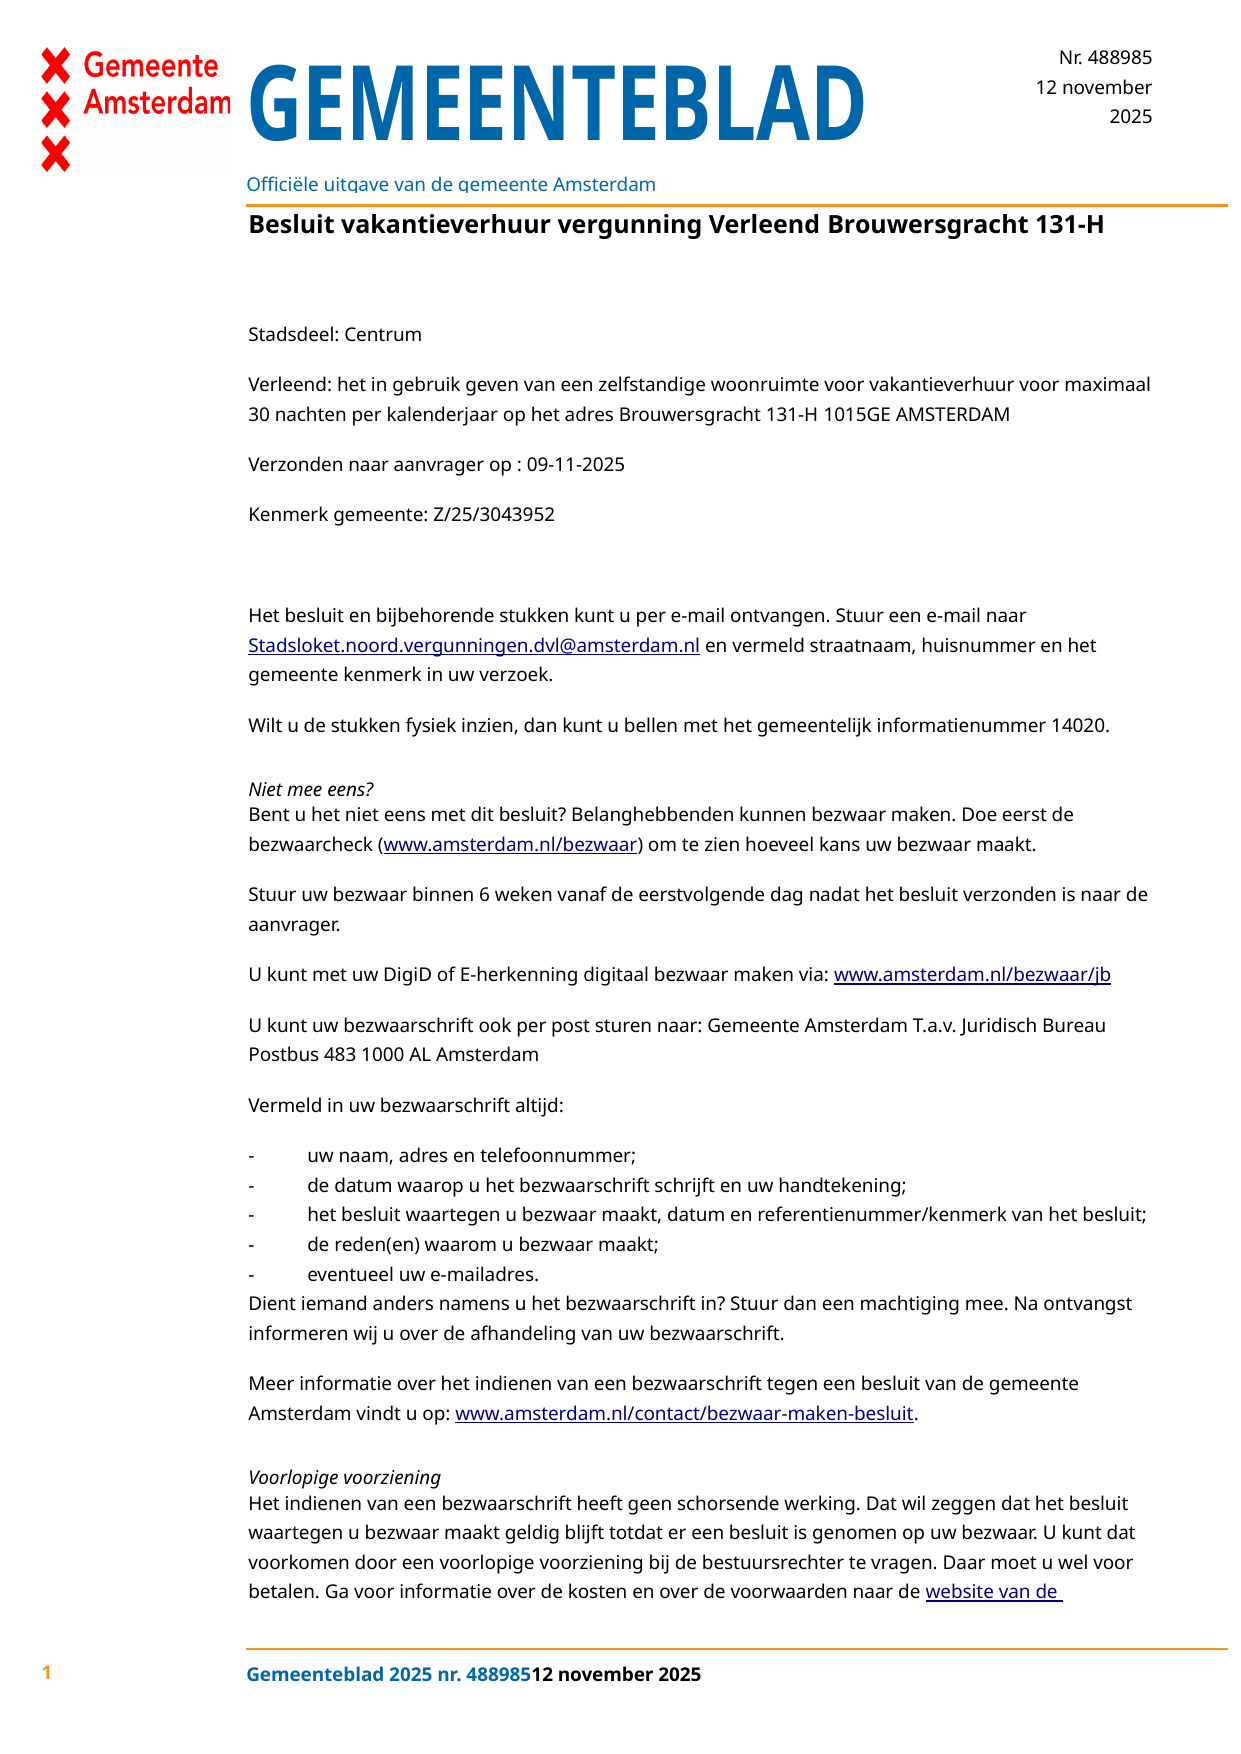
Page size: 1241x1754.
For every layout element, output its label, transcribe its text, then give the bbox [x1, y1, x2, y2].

list het besluit waartegen u bezwaar maakt, datum en referentienummer/kenmerk van het besluit; [248, 1202, 1152, 1227]
text Verleend: het in gebruik geven van een zelfstandige woonruimte voor vakantieverhuur voor maximaal 30 nachten per kalenderjaar op het adres Brouwersgracht 131-H 1015GE AMSTERDAM [248, 371, 1152, 426]
text Niet mee eens? [248, 776, 1152, 802]
text Bent u het niet eens met dit besluit? Belanghebbenden kunnen bezwaar maken. Doe eerst de bezwaarcheck (www.amsterdam.nl/bezwaar) om te zien hoeveel kans uw bezwaar maakt. [248, 802, 1152, 857]
text U kunt uw bezwaarschrift ook per post sturen naar: Gemeente Amsterdam T.a.v. Juridisch Bureau Postbus 483 1000 AL Amsterdam [248, 1012, 1152, 1067]
text Dient iemand anders namens u het bezwaarschrift in? Stuur dan een machtiging mee. Na ontvangst informeren wij u over de afhandeling van uw bezwaarschrift. [248, 1290, 1152, 1346]
list eventueel uw e-mailadres. [248, 1261, 1152, 1287]
text Kenmerk gemeente: Z/25/3043952 [248, 502, 1152, 527]
list de reden(en) waarom u bezwaar maakt; [248, 1231, 1152, 1257]
text U kunt met uw DigiD of E-herkenning digitaal bezwaar maken via: www.amsterdam.nl/bezwaar/jb [248, 962, 1152, 987]
text Het indienen van een bezwaarschrift heeft geen schorsende werking. Dat wil zeggen dat het besluit waartegen u bezwaar maakt geldig blijft totdat er een besluit is genomen op uw bezwaar. U kunt dat voorkomen door een voorlopige voorziening bij de bestuursrechter te vragen. Daar moet u wel voor betalen. Ga voor informatie over de kosten en over de voorwaarden naar de website van de [248, 1490, 1152, 1604]
text Verzonden naar aanvrager op : 09-11-2025 [248, 451, 1152, 477]
text Wilt u de stukken fysiek inzien, dan kunt u bellen met het gemeentelijk informatienummer 14020. [248, 712, 1152, 738]
text Meer informatie over het indienen van een bezwaarschrift tegen een besluit van de gemeente Amsterdam vindt u op: www.amsterdam.nl/contact/bezwaar-maken-besluit. [248, 1370, 1152, 1426]
text Besluit vakantieverhuur vergunning Verleend Brouwersgracht 131-H [248, 207, 1152, 241]
text Stuur uw bezwaar binnen 6 weken vanaf de eerstvolgende dag nadat het besluit verzonden is naar de aanvrager. [248, 882, 1152, 937]
list uw naam, adres en telefoonnummer; [248, 1142, 1152, 1168]
picture [41, 47, 231, 172]
text Het besluit en bijbehorende stukken kunt u per e-mail ontvangen. Stuur een e-mail naar Stadsloket.noord.vergunningen.dvl@amsterdam.nl en vermeld straatnaam, huisnummer en het gemeente kenmerk in uw verzoek. [248, 602, 1152, 687]
text Voorlopige voorziening [248, 1464, 1152, 1490]
text Stadsdeel: Centrum [248, 321, 1152, 346]
list de datum waarop u het bezwaarschrift schrijft en uw handtekening; [248, 1172, 1152, 1198]
text Vermeld in uw bezwaarschrift altijd: [248, 1092, 1152, 1118]
